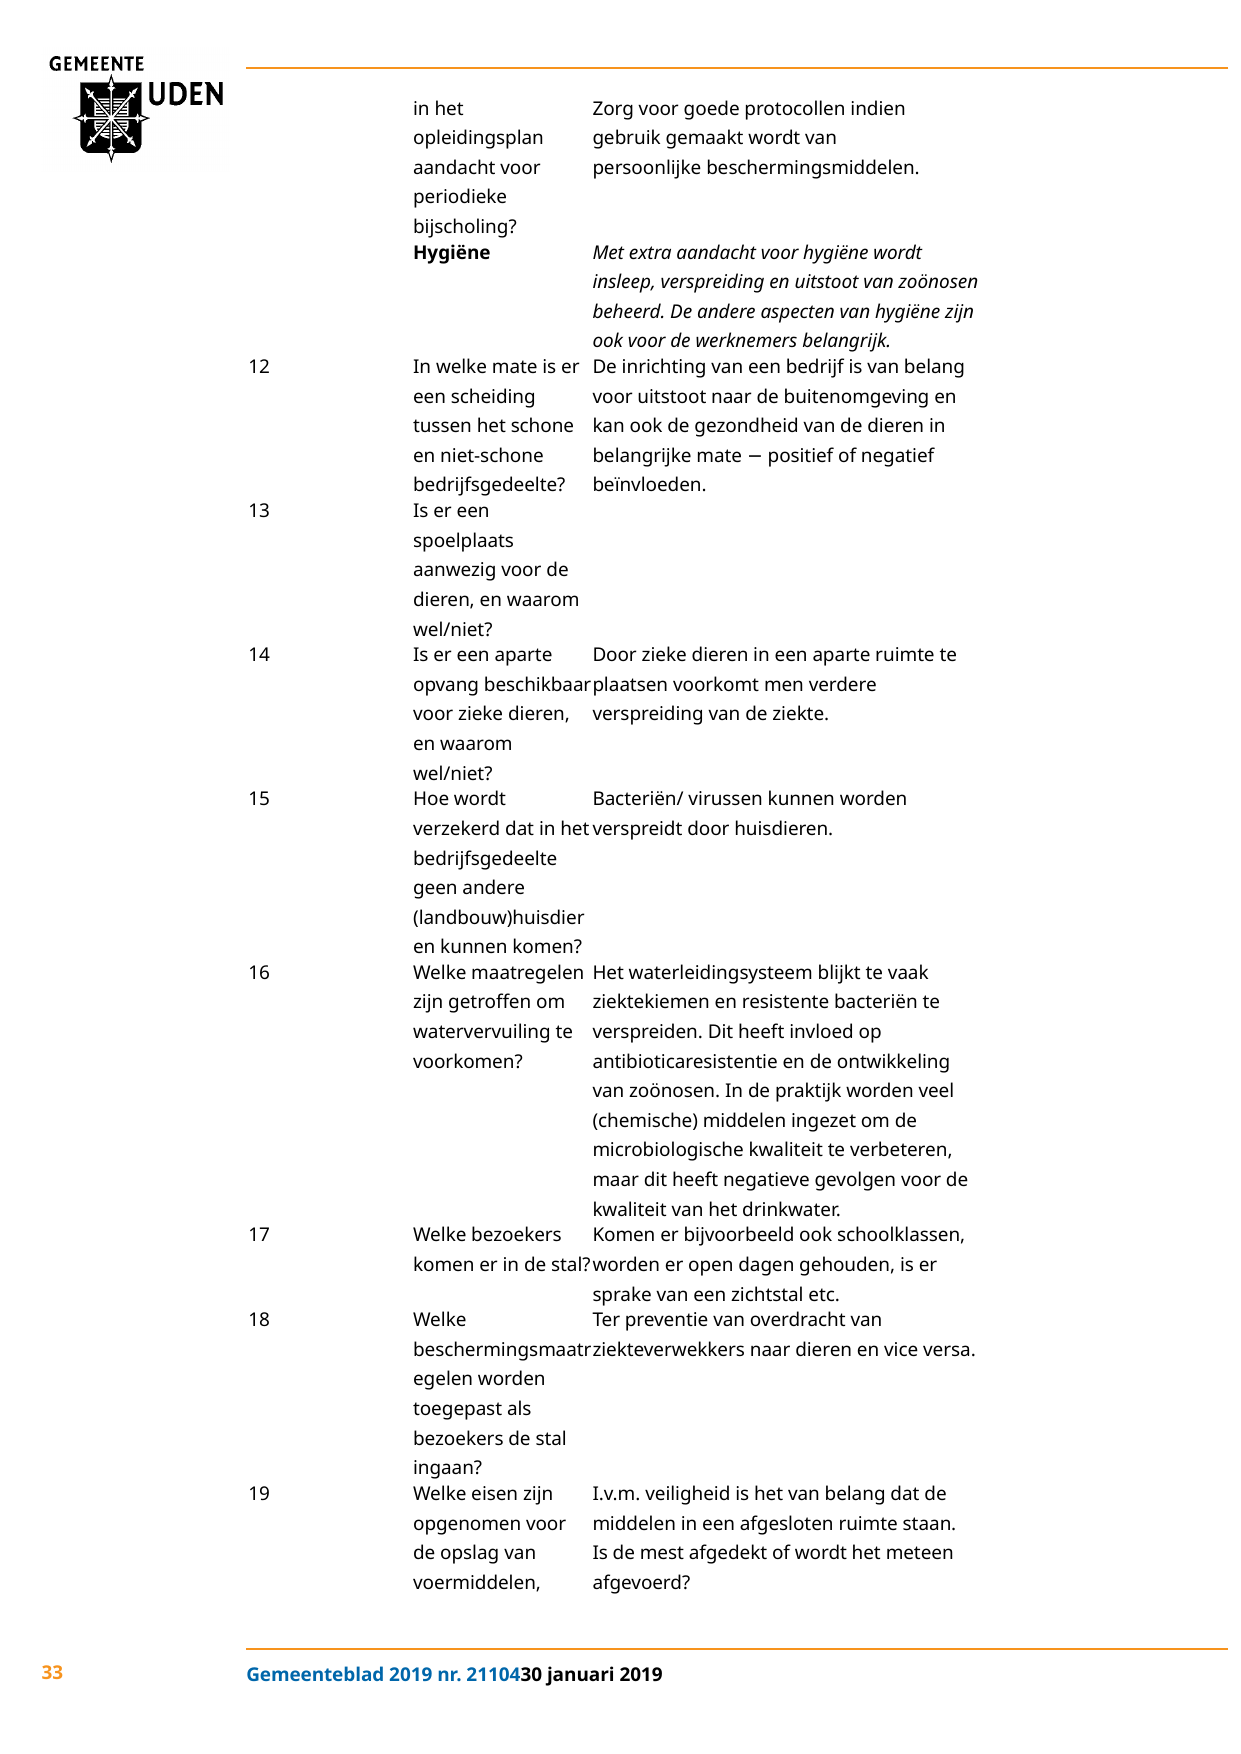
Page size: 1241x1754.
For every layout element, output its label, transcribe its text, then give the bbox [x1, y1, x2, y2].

table_cell [987, 1480, 1152, 1594]
table_cell Ter preventie van overdracht van ziekteverwekkers naar dieren en vice versa. [592, 1306, 987, 1480]
table_cell Welke maatregelen zijn getroffen om watervervuiling te voorkomen? [413, 959, 592, 1222]
table_cell Is er een spoelplaats aanwezig voor de dieren, en waarom wel/niet? [413, 498, 592, 641]
table_cell Het waterleidingsysteem blijkt te vaak ziektekiemen en resistente bacteriën te verspreiden. Dit heeft invloed op antibioticaresistentie en de ontwikkeling van zoönosen. In de praktijk worden veel (chemische) middelen ingezet om de microbiologische kwaliteit te verbeteren, maar dit heeft negatieve gevolgen voor de kwaliteit van het drinkwater. [592, 959, 987, 1222]
table_cell Welke eisen zijn opgenomen voor de opslag van voermiddelen, [413, 1480, 592, 1594]
table_cell [987, 353, 1152, 497]
table_cell 12 [248, 353, 413, 497]
table_cell Hoe wordt verzekerd dat in het bedrijfsgedeelte geen andere (landbouw)huisdieren kunnen komen? [413, 786, 592, 959]
table_cell Door zieke dieren in een aparte ruimte te plaatsen voorkomt men verdere verspreiding van de ziekte. [592, 641, 987, 786]
table_cell Komen er bijvoorbeeld ook schoolklassen, worden er open dagen gehouden, is er sprake van een zichtstal etc. [592, 1222, 987, 1306]
table_cell [592, 498, 987, 641]
table_cell Welke beschermingsmaatregelen worden toegepast als bezoekers de stal ingaan? [413, 1306, 592, 1480]
table_cell Hygiëne [413, 239, 592, 353]
table_cell In welke mate is er een scheiding tussen het schone en niet-schone bedrijfsgedeelte? [413, 353, 592, 497]
table_cell 13 [248, 498, 413, 641]
table_cell in het opleidingsplan aandacht voor periodieke bijscholing? [413, 95, 592, 239]
table_cell [987, 786, 1152, 959]
table_cell 19 [248, 1480, 413, 1594]
table_cell [987, 959, 1152, 1222]
table_cell 16 [248, 959, 413, 1222]
table_cell [248, 95, 413, 239]
table_cell Bacteriën/ virussen kunnen worden verspreidt door huisdieren. [592, 786, 987, 959]
table_cell [987, 641, 1152, 786]
table_cell Is er een aparte opvang beschikbaar voor zieke dieren, en waarom wel/niet? [413, 641, 592, 786]
table_cell Zorg voor goede protocollen indien gebruik gemaakt wordt van persoonlijke beschermingsmiddelen. [592, 95, 987, 239]
table_cell 17 [248, 1222, 413, 1306]
table_cell [987, 498, 1152, 641]
table_cell 18 [248, 1306, 413, 1480]
table_cell 15 [248, 786, 413, 959]
table_cell [987, 1222, 1152, 1306]
picture [41, 47, 231, 172]
table_cell 14 [248, 641, 413, 786]
table_cell [987, 1306, 1152, 1480]
table_cell [987, 95, 1152, 239]
table_cell De inrichting van een bedrijf is van belang voor uitstoot naar de buitenomgeving en kan ook de gezondheid van de dieren in belangrijke mate − positief of negatief beïnvloeden. [592, 353, 987, 497]
table_cell [987, 239, 1152, 353]
table_cell Welke bezoekers komen er in de stal? [413, 1222, 592, 1306]
table_cell [248, 239, 413, 353]
table_cell Met extra aandacht voor hygiëne wordt insleep, verspreiding en uitstoot van zoönosen beheerd. De andere aspecten van hygiëne zijn ook voor de werknemers belangrijk. [592, 239, 987, 353]
table_cell I.v.m. veiligheid is het van belang dat de middelen in een afgesloten ruimte staan. Is de mest afgedekt of wordt het meteen afgevoerd? [592, 1480, 987, 1594]
